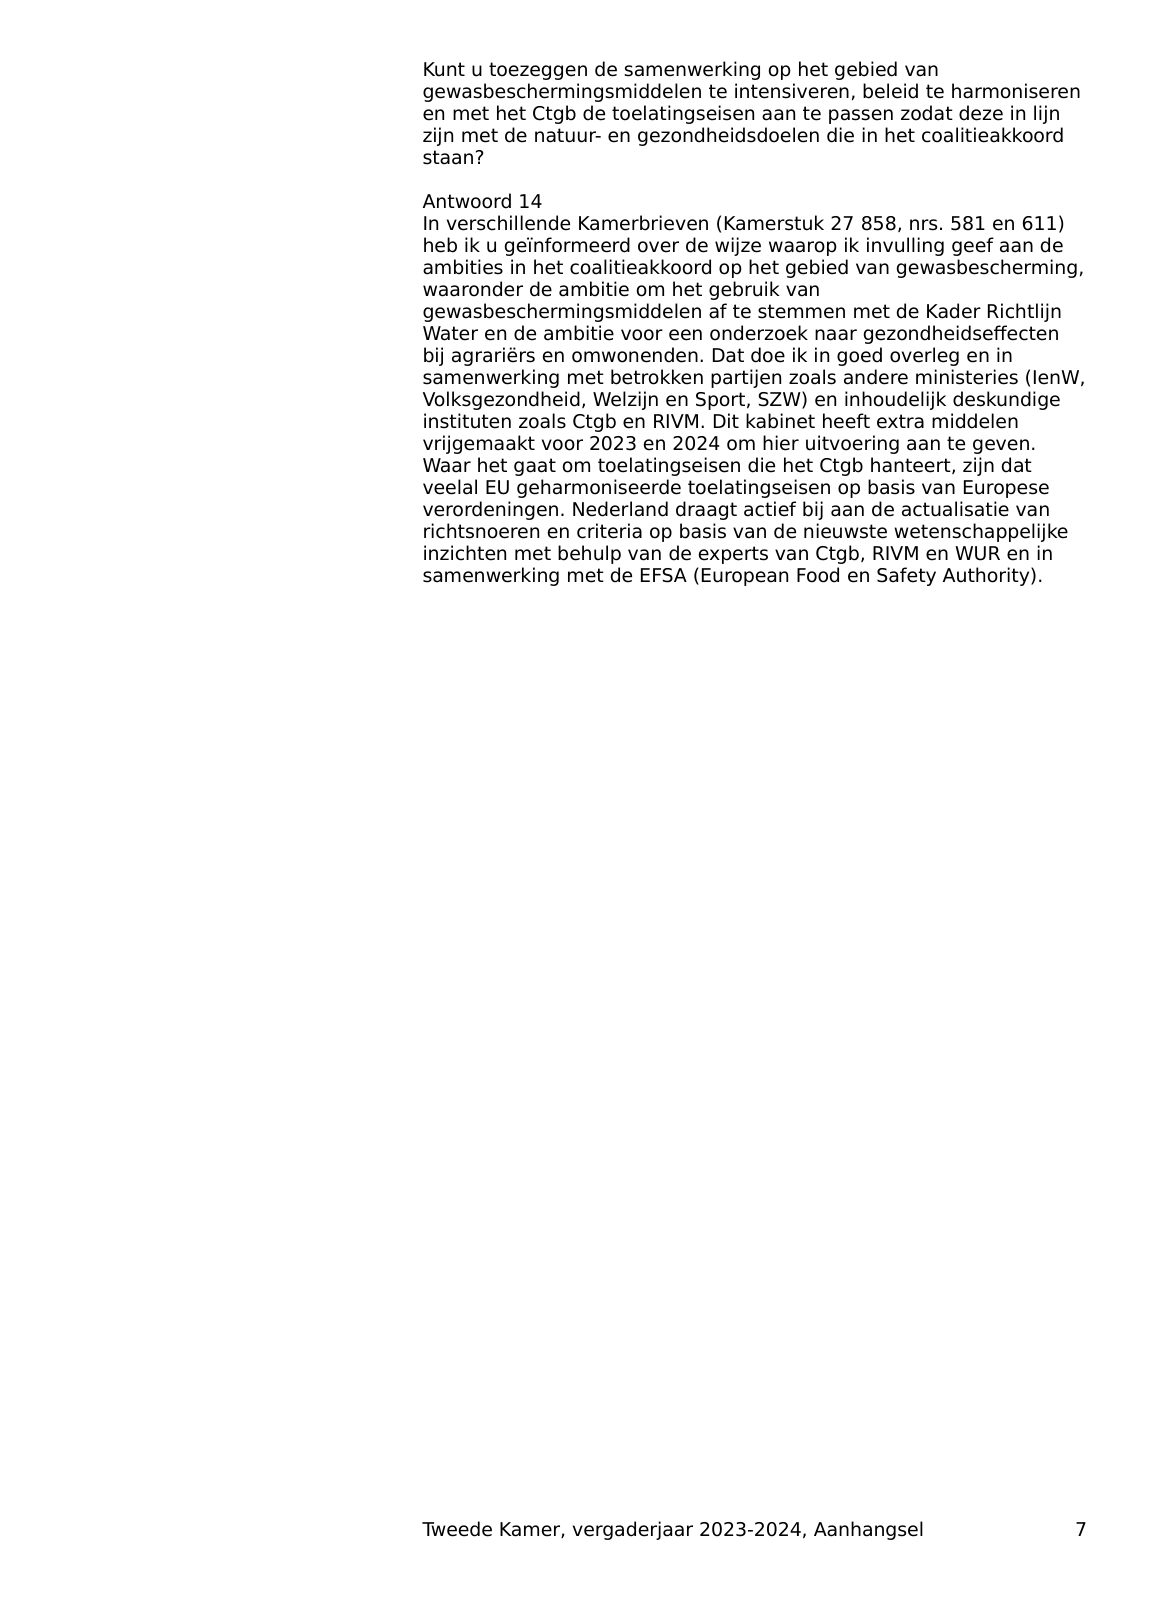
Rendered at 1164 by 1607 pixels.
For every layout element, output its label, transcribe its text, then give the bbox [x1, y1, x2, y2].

text Waar het gaat om toelatingseisen die het Ctgb hanteert, zijn dat veelal EU geharmoniseerde toelatingseisen op basis van Europese verordeningen. Nederland draagt actief bij aan de actualisatie van richtsnoeren en criteria op basis van de nieuwste wetenschappelijke inzichten met behulp van de experts van Ctgb, RIVM en WUR en in samenwerking met de EFSA (European Food en Safety Authority). [422, 455, 1087, 587]
text In verschillende Kamerbrieven (Kamerstuk 27 858, nrs. 581 en 611) heb ik u geïnformeerd over de wijze waarop ik invulling geef aan de ambities in het coalitieakkoord op het gebied van gewasbescherming, waaronder de ambitie om het gebruik van gewasbeschermingsmiddelen af te stemmen met de Kader Richtlijn Water en de ambitie voor een onderzoek naar gezondheidseffecten bij agrariërs en omwonenden. Dat doe ik in goed overleg en in samenwerking met betrokken partijen zoals andere ministeries (IenW, Volksgezondheid, Welzijn en Sport, SZW) en inhoudelijk deskundige instituten zoals Ctgb en RIVM. Dit kabinet heeft extra middelen vrijgemaakt voor 2023 en 2024 om hier uitvoering aan te geven. [422, 213, 1087, 455]
text Kunt u toezeggen de samenwerking op het gebied van gewasbeschermingsmiddelen te intensiveren, beleid te harmoniseren en met het Ctgb de toelatingseisen aan te passen zodat deze in lijn zijn met de natuur- en gezondheidsdoelen die in het coalitieakkoord staan? [422, 59, 1087, 169]
text Antwoord 14 [422, 191, 1087, 213]
